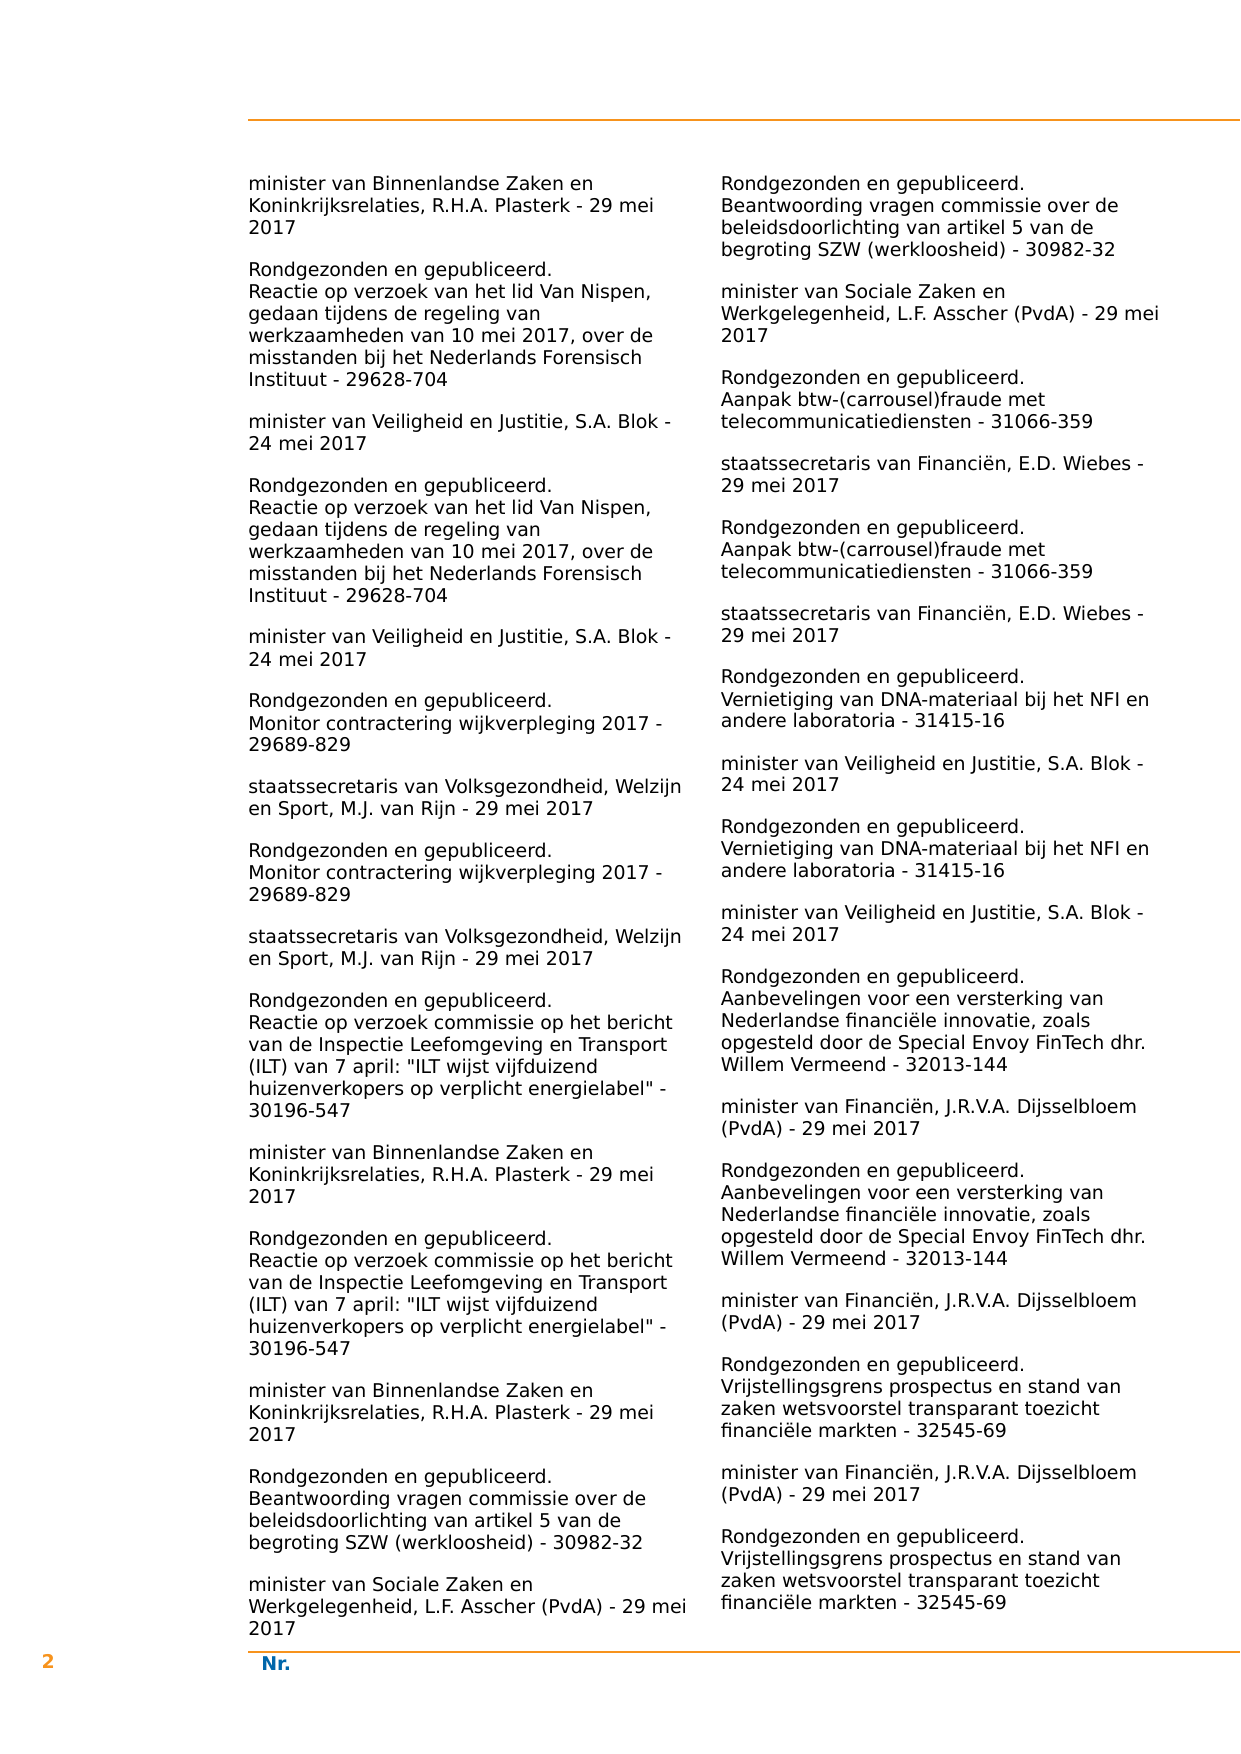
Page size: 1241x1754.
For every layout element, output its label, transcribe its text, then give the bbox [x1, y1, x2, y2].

text Vrijstellingsgrens prospectus en stand van zaken wetsvoorstel transparant toezicht financiële markten - 32545-69 [721, 1548, 1163, 1614]
text minister van Financiën, J.R.V.A. Dijsselbloem (PvdA) - 29 mei 2017 [721, 1290, 1163, 1334]
text Vernietiging van DNA-materiaal bij het NFI en andere laboratoria - 31415-16 [721, 838, 1163, 882]
text Rondgezonden en gepubliceerd. [721, 816, 1163, 838]
text Aanpak btw-(carrousel)fraude met telecommunicatiediensten - 31066-359 [721, 538, 1163, 582]
text Rondgezonden en gepubliceerd. [721, 666, 1163, 688]
text Rondgezonden en gepubliceerd. [721, 1354, 1163, 1376]
text minister van Veiligheid en Justitie, S.A. Blok - 24 mei 2017 [721, 752, 1163, 796]
text minister van Sociale Zaken en Werkgelegenheid, L.F. Asscher (PvdA) - 29 mei 2017 [721, 281, 1163, 347]
text Beantwoording vragen commissie over de beleidsdoorlichting van artikel 5 van de begroting SZW (werkloosheid) - 30982-32 [248, 1488, 691, 1554]
text Aanbevelingen voor een versterking van Nederlandse financiële innovatie, zoals opgesteld door de Special Envoy FinTech dhr. Willem Vermeend - 32013-144 [721, 1182, 1163, 1270]
text Monitor contractering wijkverpleging 2017 - 29689-829 [248, 712, 691, 756]
text Vernietiging van DNA-materiaal bij het NFI en andere laboratoria - 31415-16 [721, 688, 1163, 732]
text Rondgezonden en gepubliceerd. [248, 1466, 691, 1488]
text minister van Veiligheid en Justitie, S.A. Blok - 24 mei 2017 [248, 626, 691, 670]
text staatssecretaris van Financiën, E.D. Wiebes - 29 mei 2017 [721, 602, 1163, 646]
text minister van Veiligheid en Justitie, S.A. Blok - 24 mei 2017 [248, 411, 691, 454]
text staatssecretaris van Volksgezondheid, Welzijn en Sport, M.J. van Rijn - 29 mei 2017 [248, 926, 691, 970]
text Rondgezonden en gepubliceerd. [721, 966, 1163, 988]
text minister van Veiligheid en Justitie, S.A. Blok - 24 mei 2017 [721, 902, 1163, 946]
text Reactie op verzoek commissie op het bericht van de Inspectie Leefomgeving en Transport (ILT) van 7 april: "ILT wijst vijfduizend huizenverkopers op verplicht energielabel" - 30196-547 [248, 1012, 691, 1122]
text Aanpak btw-(carrousel)fraude met telecommunicatiediensten - 31066-359 [721, 389, 1163, 433]
text minister van Financiën, J.R.V.A. Dijsselbloem (PvdA) - 29 mei 2017 [721, 1462, 1163, 1506]
text Rondgezonden en gepubliceerd. [248, 990, 691, 1012]
text Rondgezonden en gepubliceerd. [721, 1526, 1163, 1548]
text Rondgezonden en gepubliceerd. [248, 690, 691, 712]
text Reactie op verzoek van het lid Van Nispen, gedaan tijdens de regeling van werkzaamheden van 10 mei 2017, over de misstanden bij het Nederlands Forensisch Instituut - 29628-704 [248, 497, 691, 606]
text Vrijstellingsgrens prospectus en stand van zaken wetsvoorstel transparant toezicht financiële markten - 32545-69 [721, 1376, 1163, 1442]
text minister van Financiën, J.R.V.A. Dijsselbloem (PvdA) - 29 mei 2017 [721, 1096, 1163, 1140]
text minister van Binnenlandse Zaken en Koninkrijksrelaties, R.H.A. Plasterk - 29 mei 2017 [248, 1380, 691, 1446]
text Aanbevelingen voor een versterking van Nederlandse financiële innovatie, zoals opgesteld door de Special Envoy FinTech dhr. Willem Vermeend - 32013-144 [721, 988, 1163, 1076]
text Monitor contractering wijkverpleging 2017 - 29689-829 [248, 862, 691, 906]
text minister van Binnenlandse Zaken en Koninkrijksrelaties, R.H.A. Plasterk - 29 mei 2017 [248, 1142, 691, 1208]
text Reactie op verzoek van het lid Van Nispen, gedaan tijdens de regeling van werkzaamheden van 10 mei 2017, over de misstanden bij het Nederlands Forensisch Instituut - 29628-704 [248, 281, 691, 391]
text staatssecretaris van Financiën, E.D. Wiebes - 29 mei 2017 [721, 453, 1163, 497]
text Rondgezonden en gepubliceerd. [721, 1160, 1163, 1182]
text Rondgezonden en gepubliceerd. [248, 840, 691, 862]
text Rondgezonden en gepubliceerd. [721, 173, 1163, 195]
text Reactie op verzoek commissie op het bericht van de Inspectie Leefomgeving en Transport (ILT) van 7 april: "ILT wijst vijfduizend huizenverkopers op verplicht energielabel" - 30196-547 [248, 1250, 691, 1360]
text Rondgezonden en gepubliceerd. [721, 517, 1163, 538]
text Rondgezonden en gepubliceerd. [721, 367, 1163, 389]
text Rondgezonden en gepubliceerd. [248, 1228, 691, 1250]
text Beantwoording vragen commissie over de beleidsdoorlichting van artikel 5 van de begroting SZW (werkloosheid) - 30982-32 [721, 195, 1163, 261]
text minister van Sociale Zaken en Werkgelegenheid, L.F. Asscher (PvdA) - 29 mei 2017 [248, 1574, 691, 1640]
text minister van Binnenlandse Zaken en Koninkrijksrelaties, R.H.A. Plasterk - 29 mei 2017 [248, 173, 691, 239]
text Rondgezonden en gepubliceerd. [248, 474, 691, 497]
text staatssecretaris van Volksgezondheid, Welzijn en Sport, M.J. van Rijn - 29 mei 2017 [248, 776, 691, 820]
text Rondgezonden en gepubliceerd. [248, 259, 691, 281]
